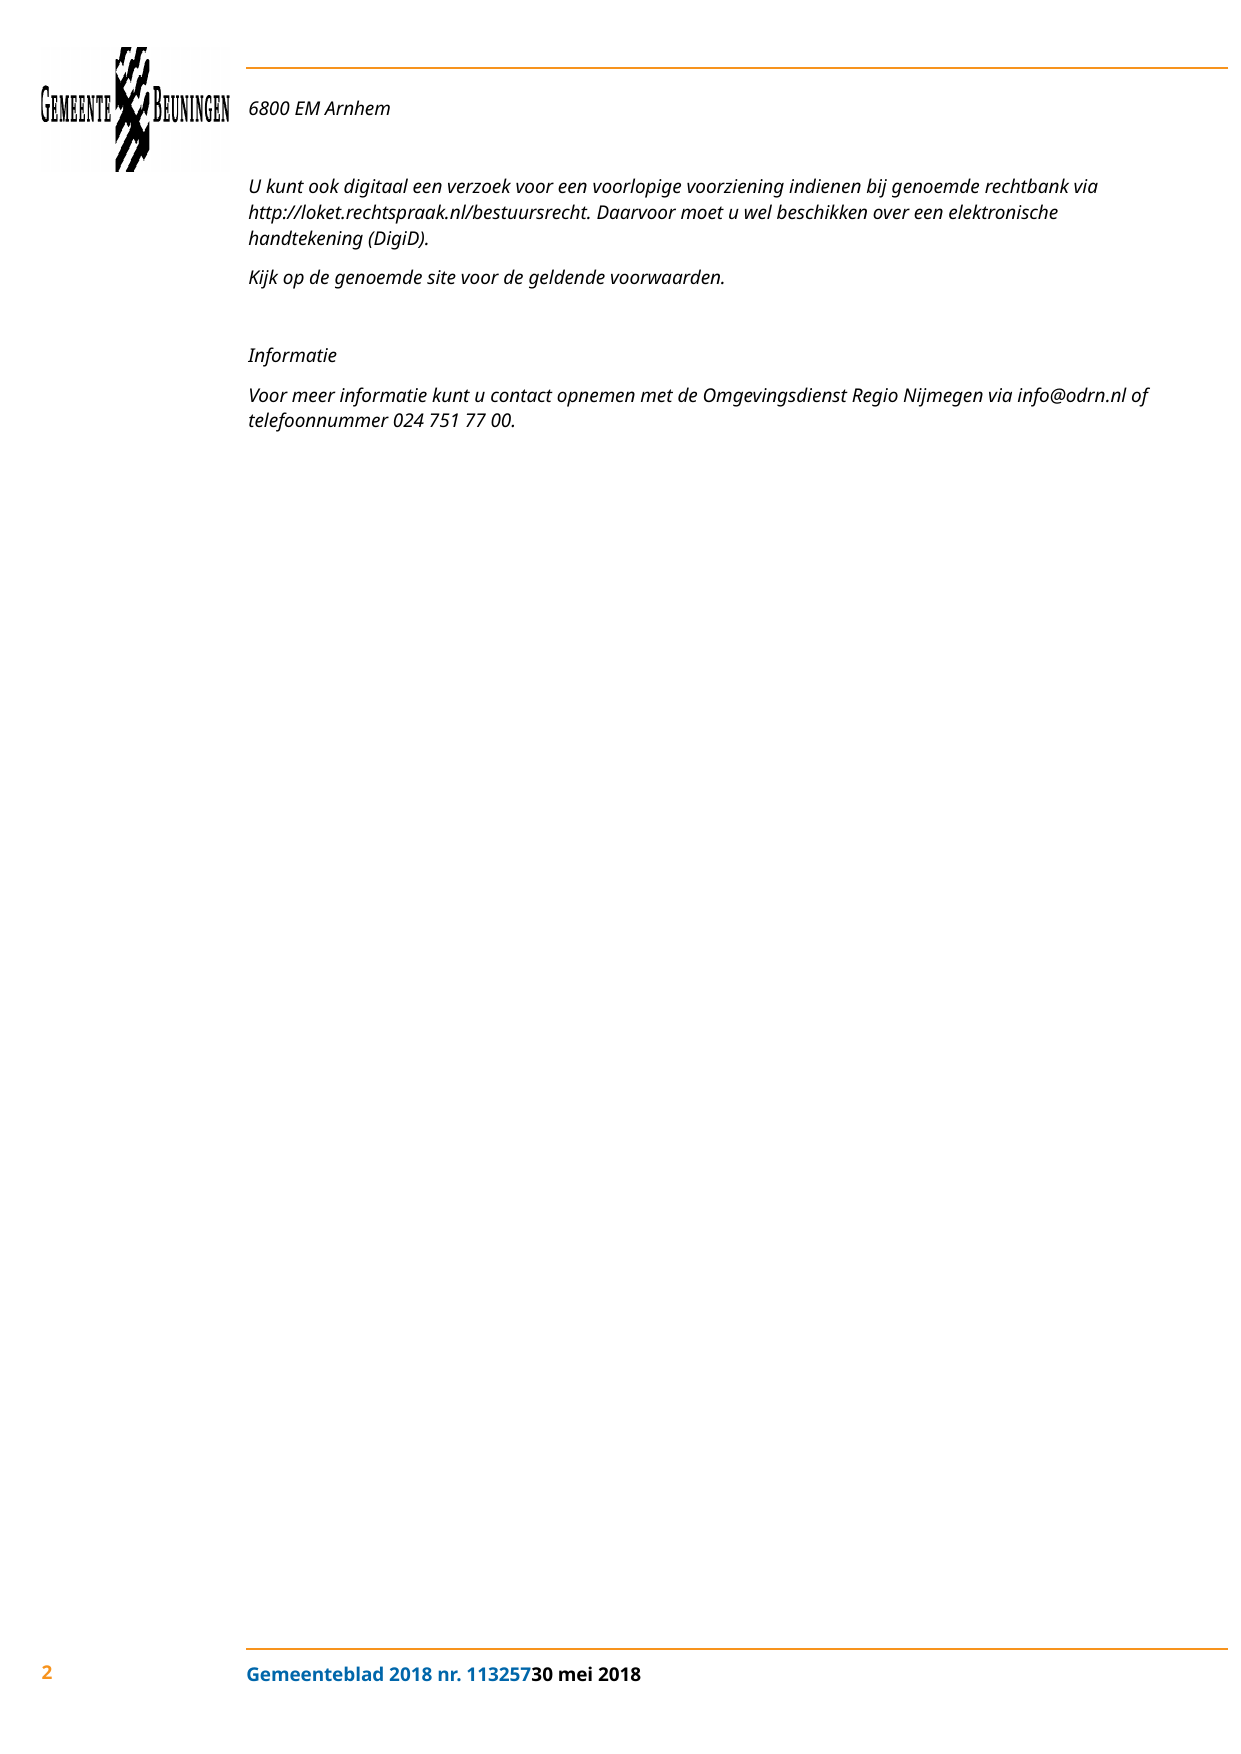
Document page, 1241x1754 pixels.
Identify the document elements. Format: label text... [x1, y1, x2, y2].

text 6800 EM Arnhem [248, 95, 1152, 121]
text Informatie [248, 343, 1152, 368]
picture [41, 47, 231, 172]
text Kijk op de genoemde site voor de geldende voorwaarden. [248, 264, 1152, 290]
text Voor meer informatie kunt u contact opnemen met de Omgevingsdienst Regio Nijmegen via info@odrn.nl of telefoonnummer 024 751 77 00. [248, 382, 1152, 433]
text U kunt ook digitaal een verzoek voor een voorlopige voorziening indienen bij genoemde rechtbank via http://loket.rechtspraak.nl/bestuursrecht. Daarvoor moet u wel beschikken over een elektronische handtekening (DigiD). [248, 173, 1152, 251]
